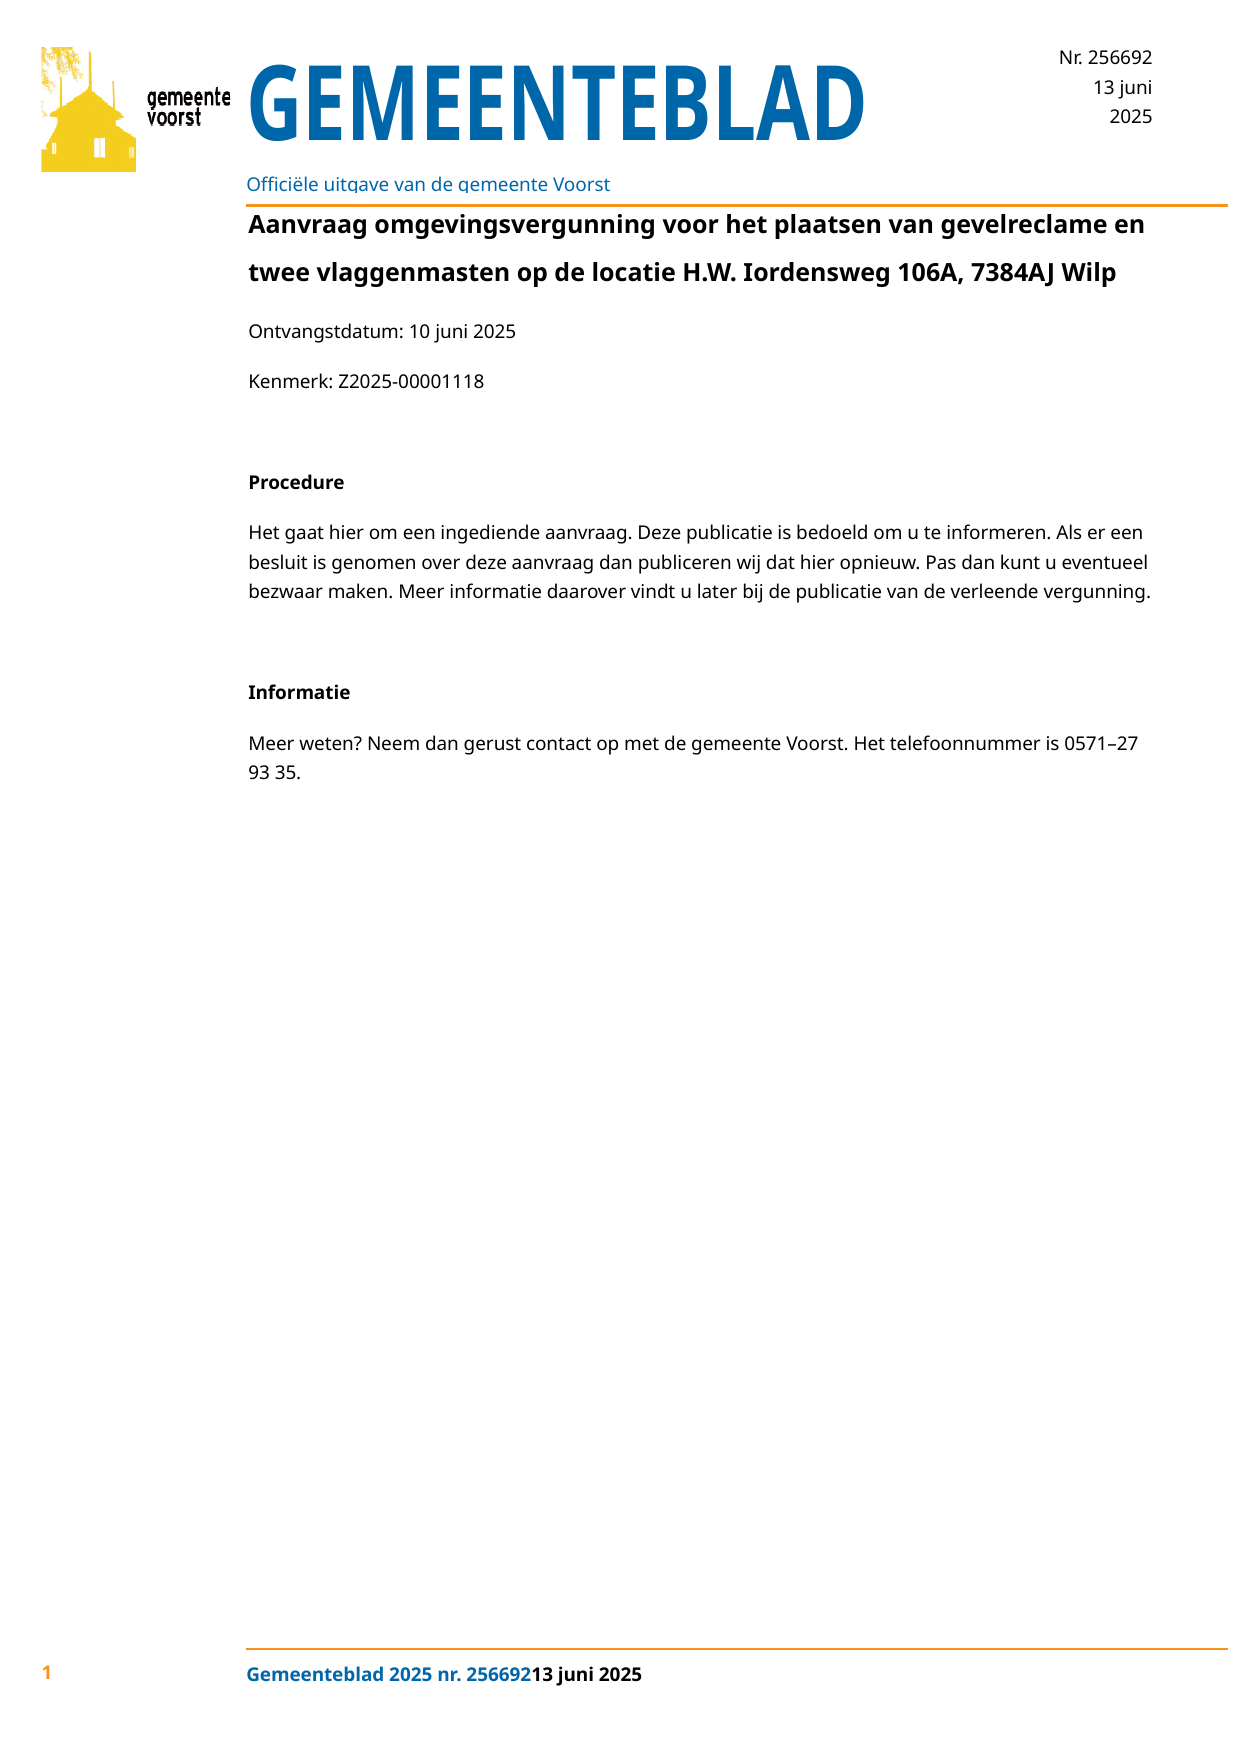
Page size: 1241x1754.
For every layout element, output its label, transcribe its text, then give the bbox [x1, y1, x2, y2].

text Procedure [248, 469, 1152, 495]
text Het gaat hier om een ingediende aanvraag. Deze publicatie is bedoeld om u te informeren. Als er een besluit is genomen over deze aanvraag dan publiceren wij dat hier opnieuw. Pas dan kunt u eventueel bezwaar maken. Meer informatie daarover vindt u later bij de publicatie van de verleende vergunning. [248, 519, 1152, 604]
text Aanvraag omgevingsvergunning voor het plaatsen van gevelreclame en twee vlaggenmasten op de locatie H.W. Iordensweg 106A, 7384AJ Wilp [248, 207, 1152, 288]
text Meer weten? Neem dan gerust contact op met de gemeente Voorst. Het telefoonnummer is 0571–27 93 35. [248, 730, 1152, 785]
picture [41, 47, 231, 172]
text Kenmerk: Z2025-00001118 [248, 368, 1152, 394]
text Ontvangstdatum: 10 juni 2025 [248, 318, 1152, 344]
text Informatie [248, 679, 1152, 705]
